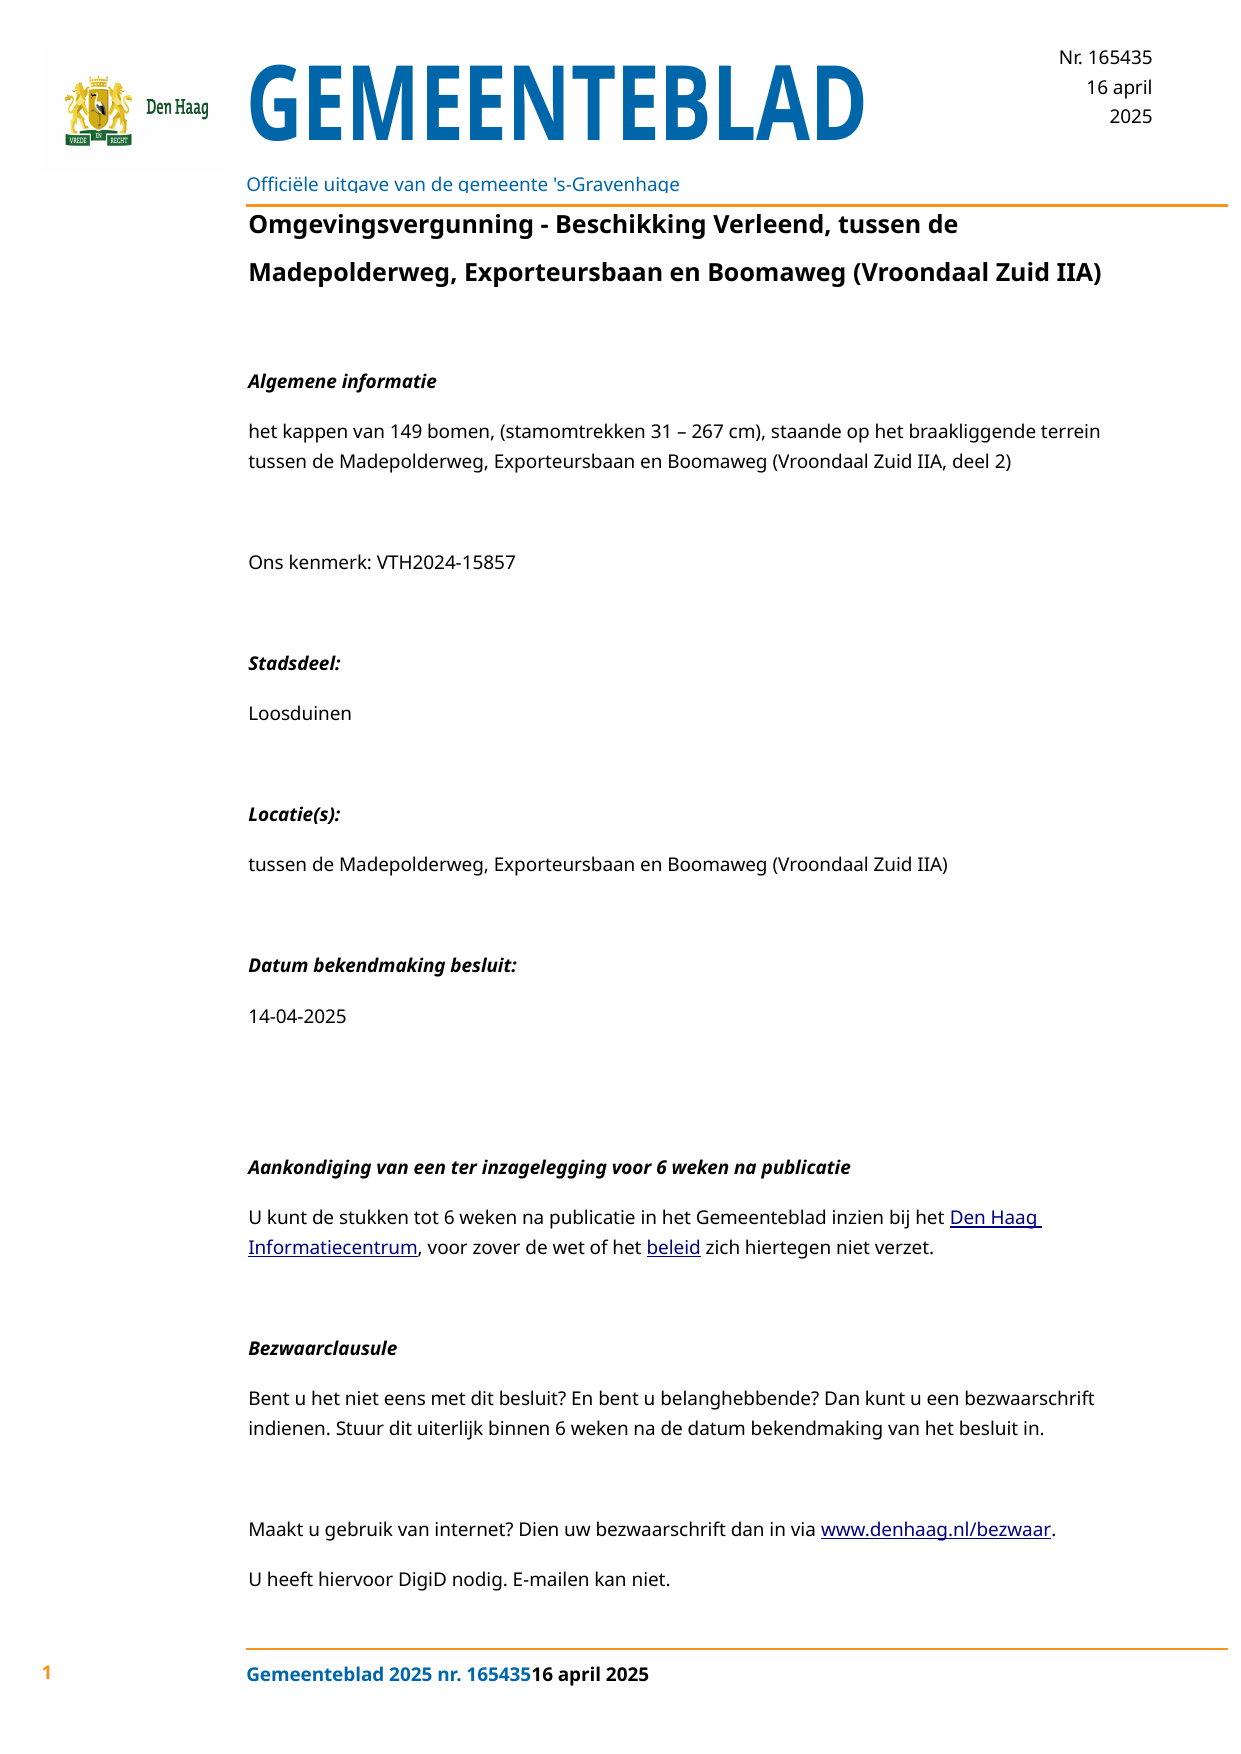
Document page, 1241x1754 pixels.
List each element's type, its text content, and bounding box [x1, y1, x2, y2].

text U kunt de stukken tot 6 weken na publicatie in het Gemeenteblad inzien bij het Den Haag Informatiecentrum, voor zover de wet of het beleid zich hiertegen niet verzet. [248, 1204, 1152, 1260]
text Datum bekendmaking besluit: [248, 952, 1152, 978]
text U heeft hiervoor DigiD nodig. E-mailen kan niet. [248, 1566, 1152, 1592]
text het kappen van 149 bomen, (stamomtrekken 31 – 267 cm), staande op het braakliggende terrein tussen de Madepolderweg, Exporteursbaan en Boomaweg (Vroondaal Zuid IIA, deel 2) [248, 419, 1152, 474]
text 14-04-2025 [248, 1003, 1152, 1029]
text tussen de Madepolderweg, Exporteursbaan en Boomaweg (Vroondaal Zuid IIA) [248, 852, 1152, 877]
text Bezwaarclausule [248, 1335, 1152, 1361]
text Stadsdeel: [248, 650, 1152, 676]
text Bent u het niet eens met dit besluit? En bent u belanghebbende? Dan kunt u een bezwaarschrift indienen. Stuur dit uiterlijk binnen 6 weken na de datum bekendmaking van het besluit in. [248, 1385, 1152, 1441]
text Loosduinen [248, 700, 1152, 726]
text Algemene informatie [248, 368, 1152, 394]
text Ons kenmerk: VTH2024-15857 [248, 549, 1152, 575]
text Maakt u gebruik van internet? Dien uw bezwaarschrift dan in via www.denhaag.nl/bezwaar. [248, 1516, 1152, 1542]
text Omgevingsvergunning - Beschikking Verleend, tussen de Madepolderweg, Exporteursbaan en Boomaweg (Vroondaal Zuid IIA) [248, 207, 1152, 288]
text Aankondiging van een ter inzagelegging voor 6 weken na publicatie [248, 1154, 1152, 1180]
text Locatie(s): [248, 801, 1152, 827]
picture [41, 47, 231, 172]
